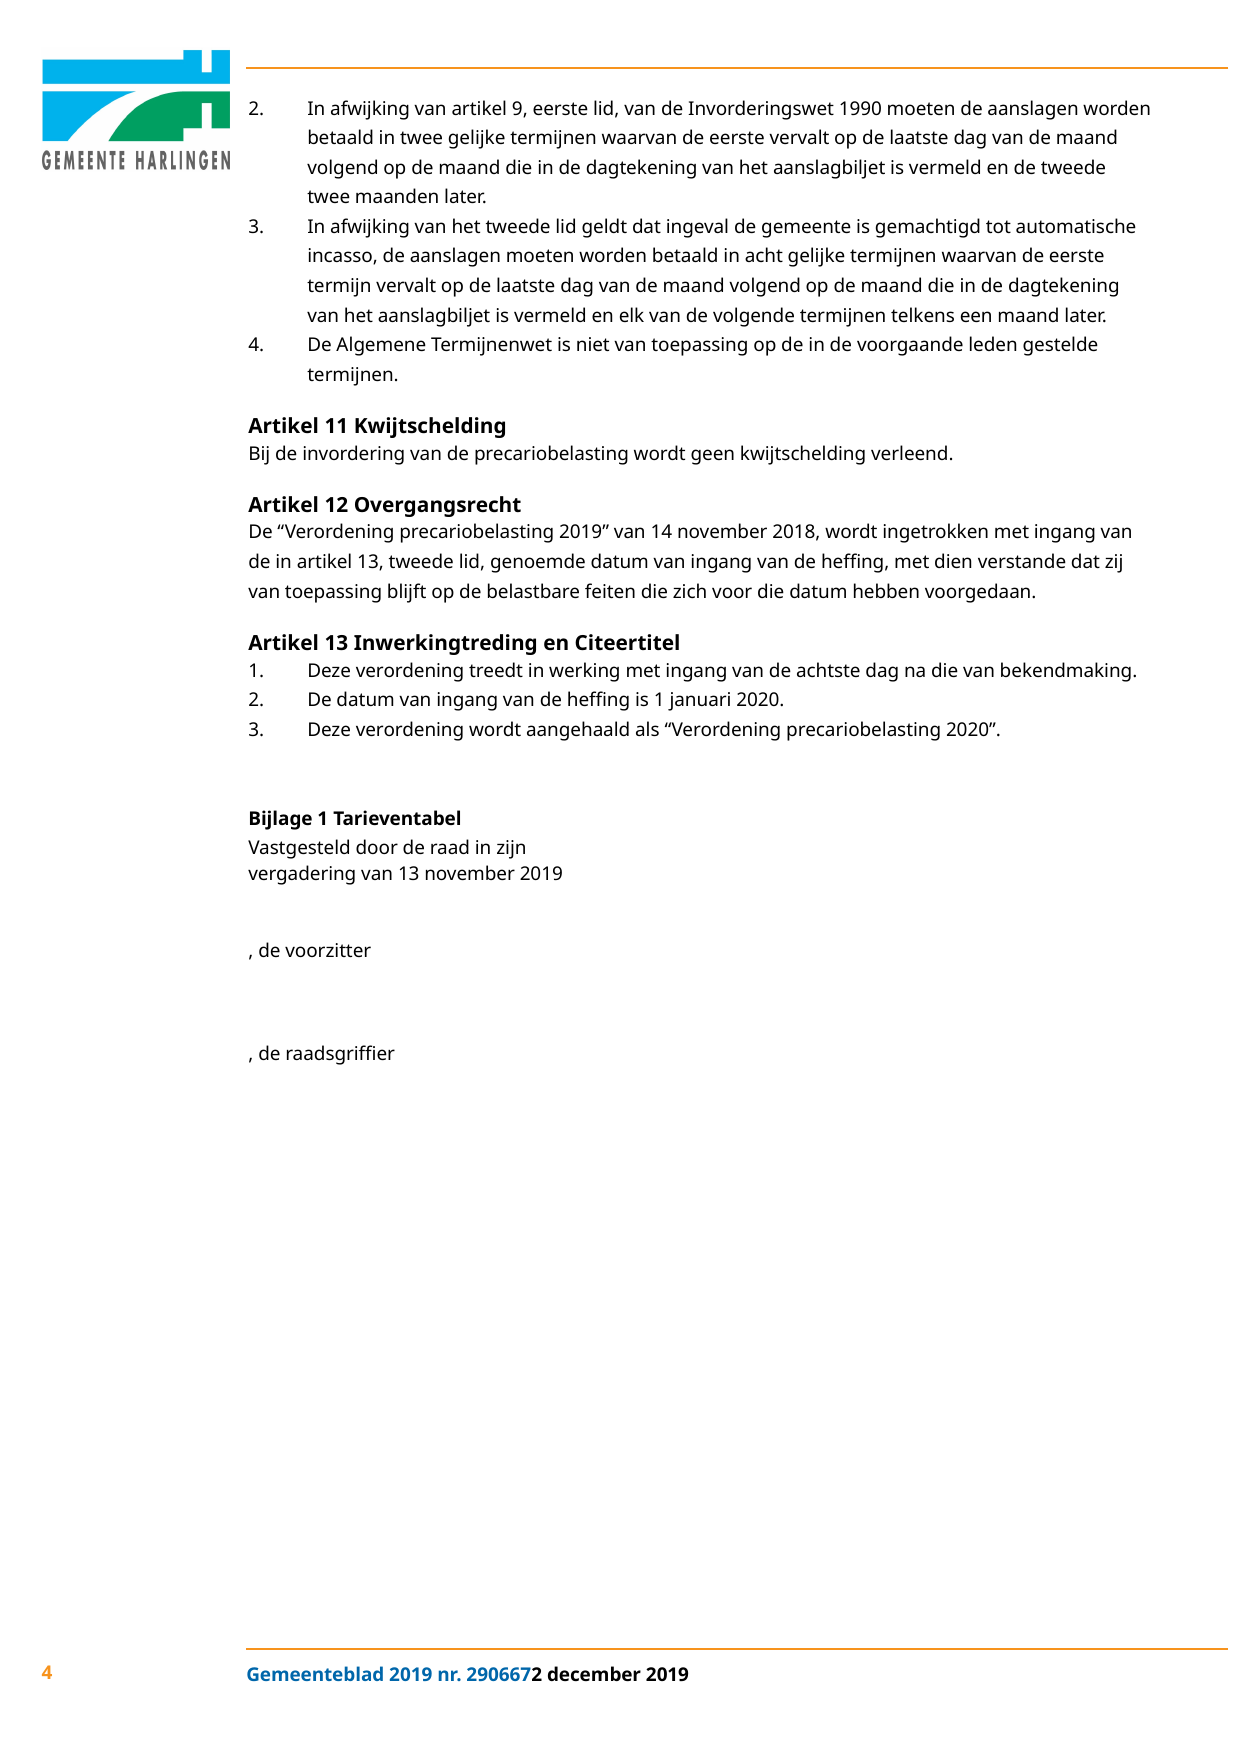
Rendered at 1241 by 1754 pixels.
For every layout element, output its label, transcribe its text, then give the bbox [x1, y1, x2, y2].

list In afwijking van het tweede lid geldt dat ingeval de gemeente is gemachtigd tot automatische incasso, de aanslagen moeten worden betaald in acht gelijke termijnen waarvan de eerste termijn vervalt op de laatste dag van de maand volgend op de maand die in de dagtekening van het aanslagbiljet is vermeld en elk van de volgende termijnen telkens een maand later. [248, 213, 1152, 328]
list Deze verordening treedt in werking met ingang van de achtste dag na die van bekendmaking. [248, 657, 1152, 682]
text vergadering van 13 november 2019 [248, 860, 1152, 886]
text De “Verordening precariobelasting 2019” van 14 november 2018, wordt ingetrokken met ingang van de in artikel 13, tweede lid, genoemde datum van ingang van de heffing, met dien verstande dat zij van toepassing blijft op de belastbare feiten die zich voor die datum hebben voorgedaan. [248, 519, 1152, 604]
picture [41, 47, 231, 172]
list Deze verordening wordt aangehaald als “Verordening precariobelasting 2020”. [248, 716, 1152, 742]
list De datum van ingang van de heffing is 1 januari 2020. [248, 686, 1152, 712]
text Vastgesteld door de raad in zijn [248, 834, 1152, 860]
text Artikel 12 Overgangsrecht [248, 490, 1152, 519]
text Artikel 11 Kwijtschelding [248, 411, 1152, 440]
text Bij de invordering van de precariobelasting wordt geen kwijtschelding verleend. [248, 440, 1152, 466]
text , de voorzitter [248, 937, 1152, 963]
text , de raadsgriffier [248, 1040, 1152, 1066]
list In afwijking van artikel 9, eerste lid, van de Invorderingswet 1990 moeten de aanslagen worden betaald in twee gelijke termijnen waarvan de eerste vervalt op de laatste dag van de maand volgend op de maand die in de dagtekening van het aanslagbiljet is vermeld en de tweede twee maanden later. [248, 95, 1152, 209]
text Artikel 13 Inwerkingtreding en Citeertitel [248, 628, 1152, 657]
list De Algemene Termijnenwet is niet van toepassing op de in de voorgaande leden gestelde termijnen. [248, 331, 1152, 387]
text Bijlage 1 Tarieventabel [248, 805, 1152, 830]
